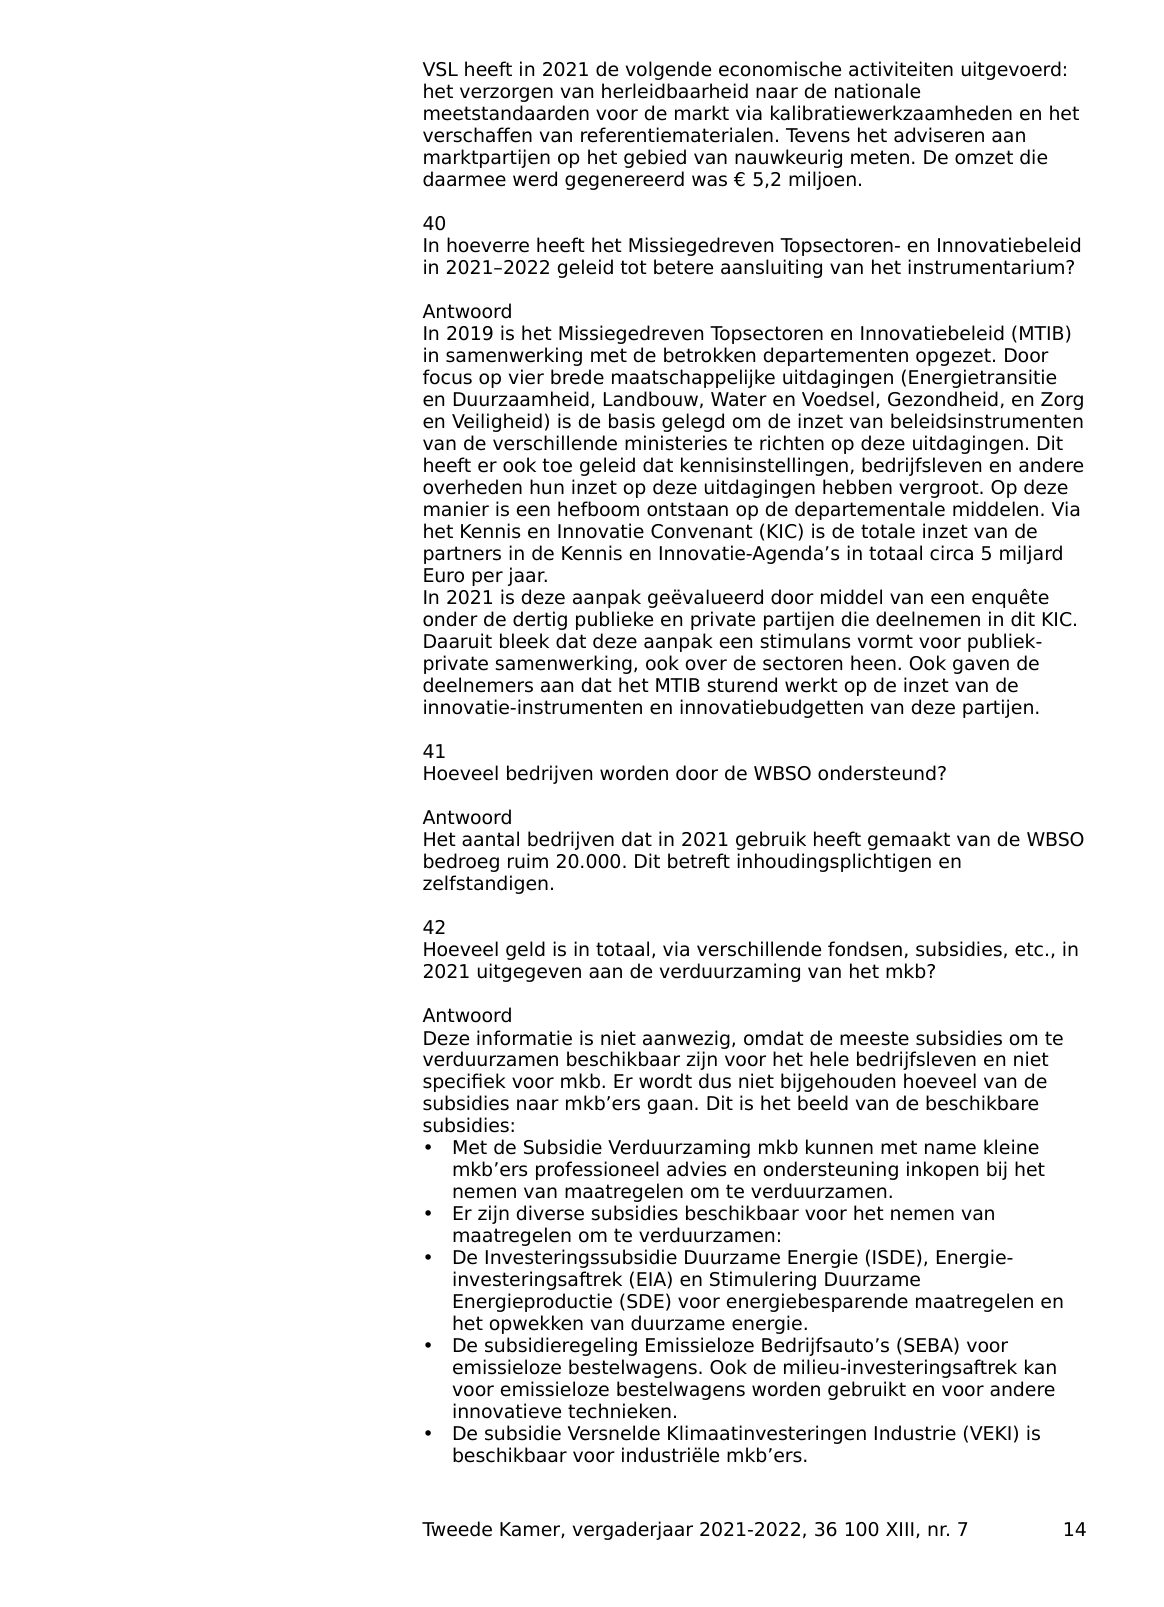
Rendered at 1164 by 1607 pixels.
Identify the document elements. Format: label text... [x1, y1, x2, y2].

text Antwoord [422, 1005, 1087, 1027]
text In 2019 is het Missiegedreven Topsectoren en Innovatiebeleid (MTIB) in samenwerking met de betrokken departementen opgezet. Door focus op vier brede maatschappelijke uitdagingen (Energietransitie en Duurzaamheid, Landbouw, Water en Voedsel, Gezondheid, en Zorg en Veiligheid) is de basis gelegd om de inzet van beleidsinstrumenten van de verschillende ministeries te richten op deze uitdagingen. Dit heeft er ook toe geleid dat kennisinstellingen, bedrijfsleven en andere overheden hun inzet op deze uitdagingen hebben vergroot. Op deze manier is een hefboom ontstaan op de departementale middelen. Via het Kennis en Innovatie Convenant (KIC) is de totale inzet van de partners in de Kennis en Innovatie-Agenda’s in totaal circa 5 miljard Euro per jaar. [422, 323, 1087, 587]
text 41 [422, 741, 1087, 763]
text In hoeverre heeft het Missiegedreven Topsectoren- en Innovatiebeleid in 2021–2022 geleid tot betere aansluiting van het instrumentarium? [422, 235, 1087, 279]
text • De subsidie Versnelde Klimaatinvesteringen Industrie (VEKI) is beschikbaar voor industriële mkb’ers. [422, 1423, 1087, 1467]
text Hoeveel bedrijven worden door de WBSO ondersteund? [422, 763, 1087, 785]
text Antwoord [422, 301, 1087, 323]
text Deze informatie is niet aanwezig, omdat de meeste subsidies om te verduurzamen beschikbaar zijn voor het hele bedrijfsleven en niet specifiek voor mkb. Er wordt dus niet bijgehouden hoeveel van de subsidies naar mkb’ers gaan. Dit is het beeld van de beschikbare subsidies: [422, 1027, 1087, 1137]
text • De Investeringssubsidie Duurzame Energie (ISDE), Energie-investeringsaftrek (EIA) en Stimulering Duurzame Energieproductie (SDE) voor energiebesparende maatregelen en het opwekken van duurzame energie. [422, 1247, 1087, 1335]
text Hoeveel geld is in totaal, via verschillende fondsen, subsidies, etc., in 2021 uitgegeven aan de verduurzaming van het mkb? [422, 939, 1087, 983]
text • Met de Subsidie Verduurzaming mkb kunnen met name kleine mkb’ers professioneel advies en ondersteuning inkopen bij het nemen van maatregelen om te verduurzamen. [422, 1137, 1087, 1203]
text VSL heeft in 2021 de volgende economische activiteiten uitgevoerd: het verzorgen van herleidbaarheid naar de nationale meetstandaarden voor de markt via kalibratiewerkzaamheden en het verschaffen van referentiematerialen. Tevens het adviseren aan marktpartijen op het gebied van nauwkeurig meten. De omzet die daarmee werd gegenereerd was € 5,2 miljoen. [422, 59, 1087, 191]
text Het aantal bedrijven dat in 2021 gebruik heeft gemaakt van de WBSO bedroeg ruim 20.000. Dit betreft inhoudingsplichtigen en zelfstandigen. [422, 829, 1087, 895]
text In 2021 is deze aanpak geëvalueerd door middel van een enquête onder de dertig publieke en private partijen die deelnemen in dit KIC. Daaruit bleek dat deze aanpak een stimulans vormt voor publiek-private samenwerking, ook over de sectoren heen. Ook gaven de deelnemers aan dat het MTIB sturend werkt op de inzet van de innovatie-instrumenten en innovatiebudgetten van deze partijen. [422, 587, 1087, 719]
text • De subsidieregeling Emissieloze Bedrijfsauto’s (SEBA) voor emissieloze bestelwagens. Ook de milieu-investeringsaftrek kan voor emissieloze bestelwagens worden gebruikt en voor andere innovatieve technieken. [422, 1335, 1087, 1423]
text 42 [422, 917, 1087, 939]
text Antwoord [422, 807, 1087, 829]
text 40 [422, 213, 1087, 235]
text • Er zijn diverse subsidies beschikbaar voor het nemen van maatregelen om te verduurzamen: [422, 1203, 1087, 1247]
